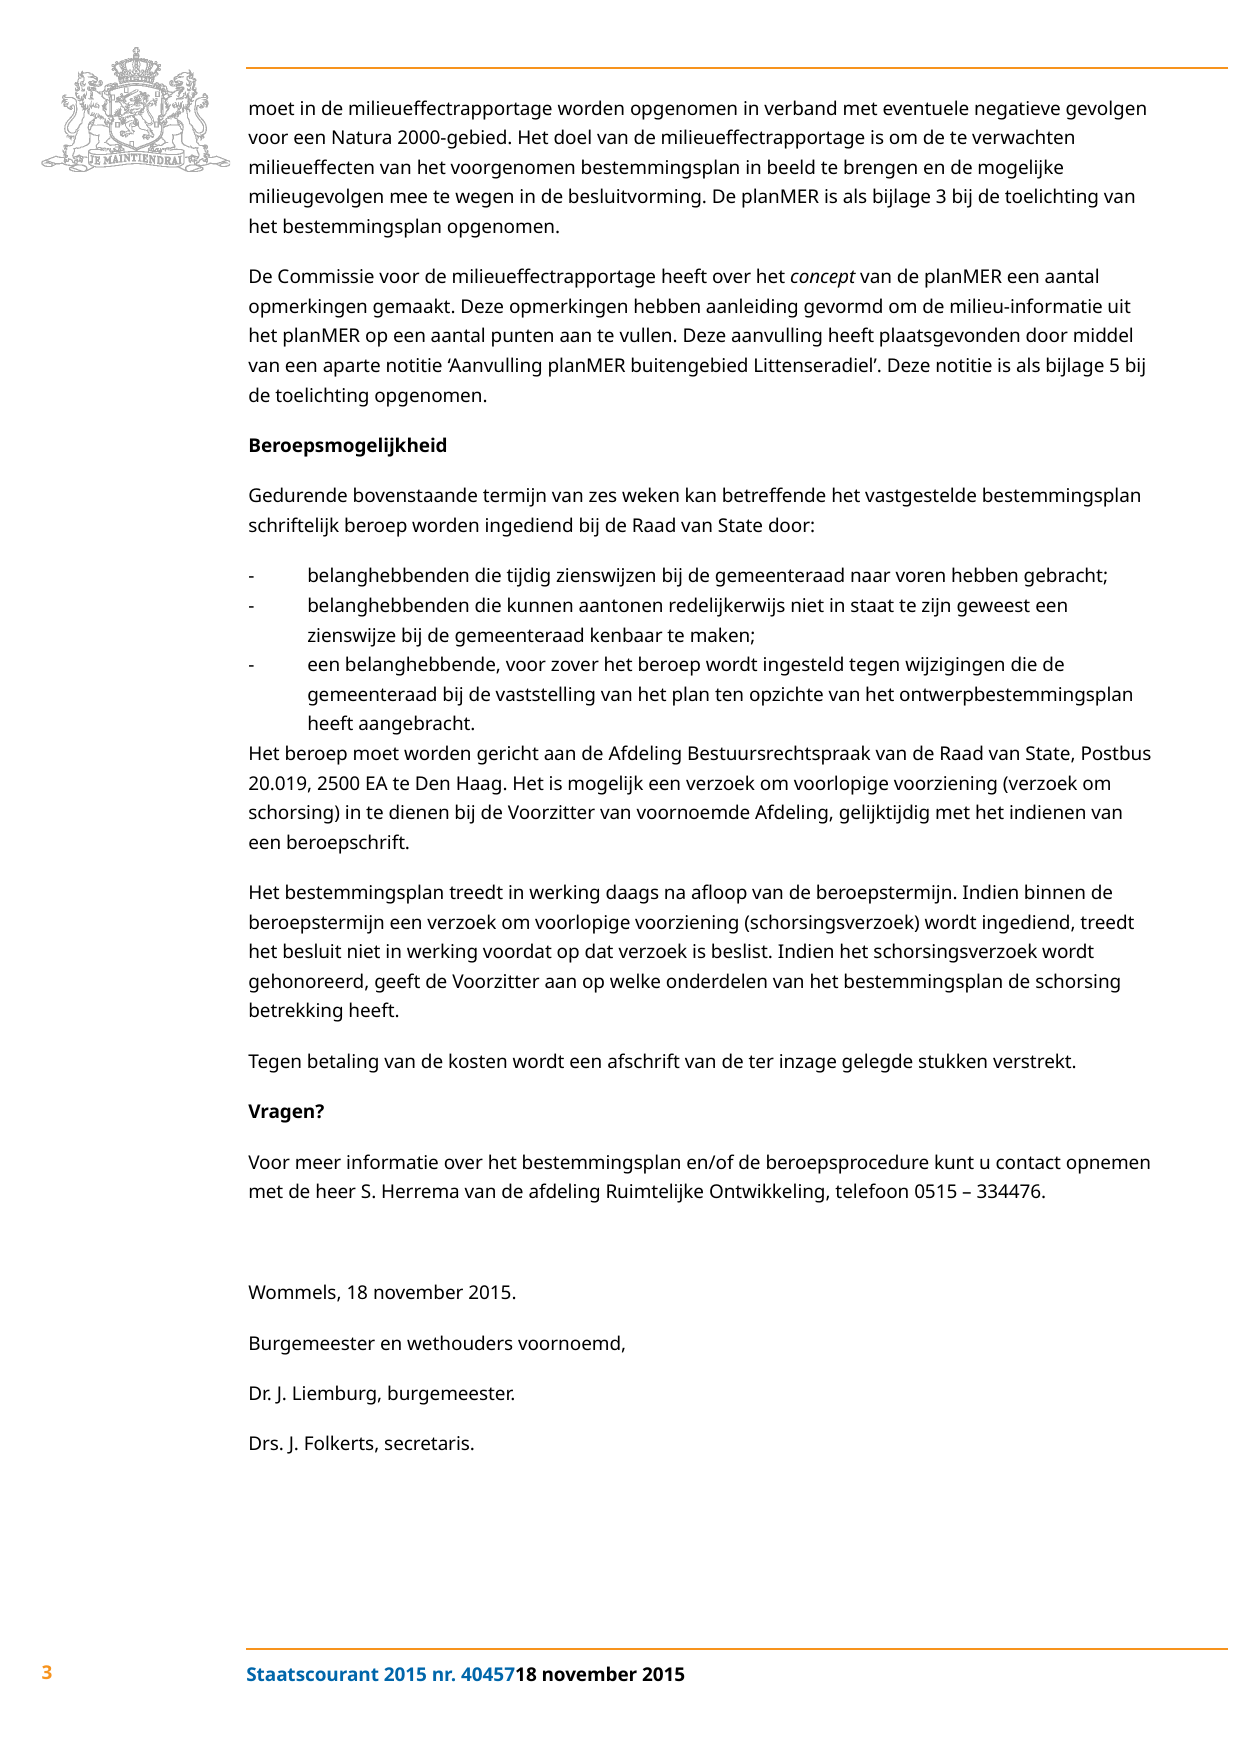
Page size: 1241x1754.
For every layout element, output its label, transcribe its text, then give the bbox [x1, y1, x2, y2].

text Het bestemmingsplan treedt in werking daags na afloop van de beroepstermijn. Indien binnen de beroepstermijn een verzoek om voorlopige voorziening (schorsingsverzoek) wordt ingediend, treedt het besluit niet in werking voordat op dat verzoek is beslist. Indien het schorsingsverzoek wordt gehonoreerd, geeft de Voorzitter aan op welke onderdelen van het bestemmingsplan de schorsing betrekking heeft. [248, 879, 1152, 1023]
text Dr. J. Liemburg, burgemeester. [248, 1380, 1152, 1406]
text Voor meer informatie over het bestemmingsplan en/of de beroepsprocedure kunt u contact opnemen met de heer S. Herrema van de afdeling Ruimtelijke Ontwikkeling, telefoon 0515 – 334476. [248, 1149, 1152, 1204]
text De Commissie voor de milieueffectrapportage heeft over het concept van de planMER een aantal opmerkingen gemaakt. Deze opmerkingen hebben aanleiding gevormd om de milieu-informatie uit het planMER op een aantal punten aan te vullen. Deze aanvulling heeft plaatsgevonden door middel van een aparte notitie ‘Aanvulling planMER buitengebied Littenseradiel’. Deze notitie is als bijlage 5 bij de toelichting opgenomen. [248, 263, 1152, 408]
text Het beroep moet worden gericht aan de Afdeling Bestuursrechtspraak van de Raad van State, Postbus 20.019, 2500 EA te Den Haag. Het is mogelijk een verzoek om voorlopige voorziening (verzoek om schorsing) in te dienen bij de Voorzitter van voornoemde Afdeling, gelijktijdig met het indienen van een beroepschrift. [248, 740, 1152, 855]
text Wommels, 18 november 2015. [248, 1279, 1152, 1305]
list belanghebbenden die kunnen aantonen redelijkerwijs niet in staat te zijn geweest een zienswijze bij de gemeenteraad kenbaar te maken; [248, 592, 1152, 648]
text Gedurende bovenstaande termijn van zes weken kan betreffende het vastgestelde bestemmingsplan schriftelijk beroep worden ingediend bij de Raad van State door: [248, 483, 1152, 538]
text Vragen? [248, 1098, 1152, 1124]
text Drs. J. Folkerts, secretaris. [248, 1431, 1152, 1456]
list een belanghebbende, voor zover het beroep wordt ingesteld tegen wijzigingen die de gemeenteraad bij de vaststelling van het plan ten opzichte van het ontwerpbestemmingsplan heeft aangebracht. [248, 651, 1152, 736]
text Beroepsmogelijkheid [248, 432, 1152, 458]
text Burgemeester en wethouders voornoemd, [248, 1330, 1152, 1356]
text moet in de milieueffectrapportage worden opgenomen in verband met eventuele negatieve gevolgen voor een Natura 2000-gebied. Het doel van de milieueffectrapportage is om de te verwachten milieueffecten van het voorgenomen bestemmingsplan in beeld te brengen en de mogelijke milieugevolgen mee te wegen in de besluitvorming. De planMER is als bijlage 3 bij de toelichting van het bestemmingsplan opgenomen. [248, 95, 1152, 239]
list belanghebbenden die tijdig zienswijzen bij de gemeenteraad naar voren hebben gebracht; [248, 563, 1152, 588]
text Tegen betaling van de kosten wordt een afschrift van de ter inzage gelegde stukken verstrekt. [248, 1048, 1152, 1074]
picture [41, 47, 231, 172]
